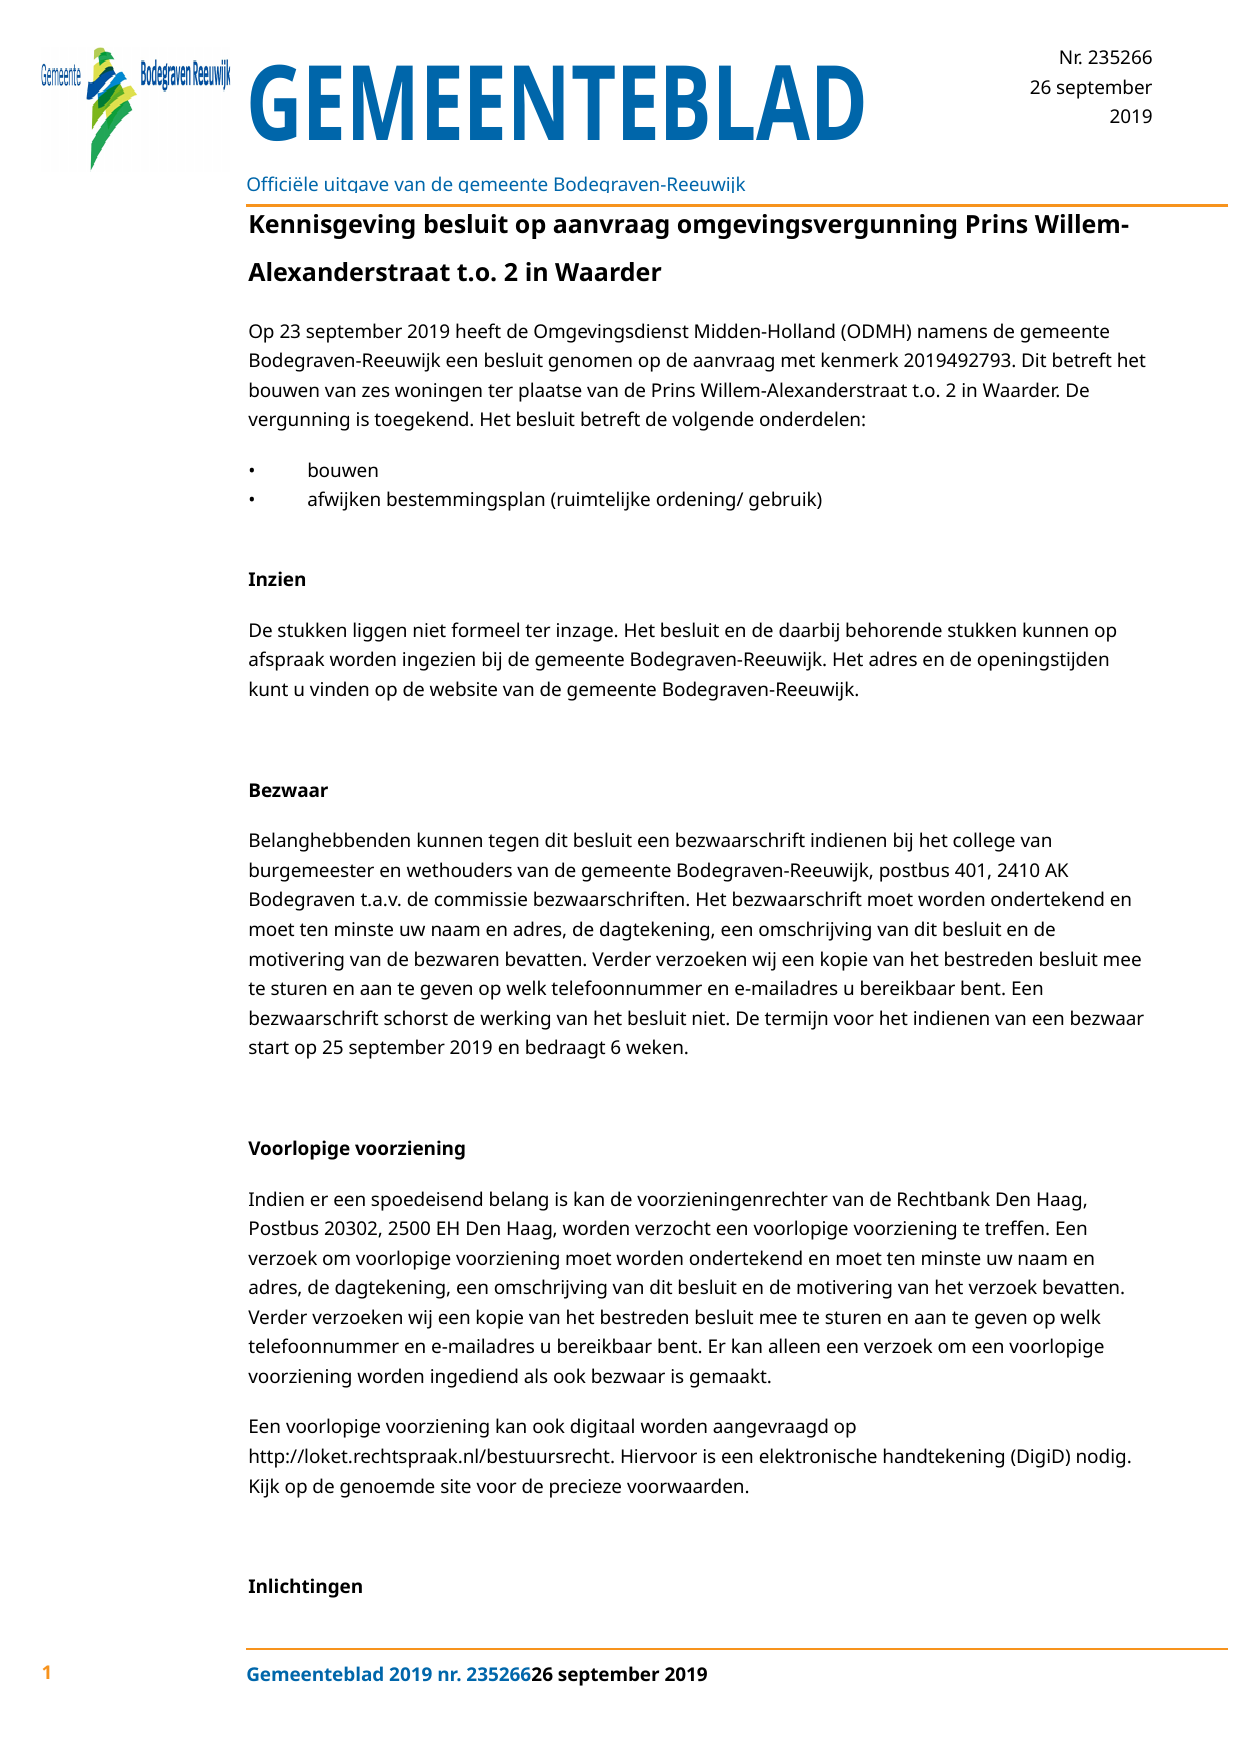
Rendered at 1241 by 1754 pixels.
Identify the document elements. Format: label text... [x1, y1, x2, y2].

text Belanghebbenden kunnen tegen dit besluit een bezwaarschrift indienen bij het college van burgemeester en wethouders van de gemeente Bodegraven-Reeuwijk, postbus 401, 2410 AK Bodegraven t.a.v. de commissie bezwaarschriften. Het bezwaarschrift moet worden ondertekend en moet ten minste uw naam en adres, de dagtekening, een omschrijving van dit besluit en de motivering van de bezwaren bevatten. Verder verzoeken wij een kopie van het bestreden besluit mee te sturen en aan te geven op welk telefoonnummer en e-mailadres u bereikbaar bent. Een bezwaarschrift schorst de werking van het besluit niet. De termijn voor het indienen van een bezwaar start op 25 september 2019 en bedraagt 6 weken. [248, 827, 1152, 1060]
text Inlichtingen [248, 1574, 1152, 1599]
text De stukken liggen niet formeel ter inzage. Het besluit en de daarbij behorende stukken kunnen op afspraak worden ingezien bij de gemeente Bodegraven-Reeuwijk. Het adres en de openingstijden kunt u vinden op de website van de gemeente Bodegraven-Reeuwijk. [248, 617, 1152, 702]
list afwijken bestemmingsplan (ruimtelijke ordening/ gebruik) [248, 487, 1152, 512]
text Kennisgeving besluit op aanvraag omgevingsvergunning Prins Willem-Alexanderstraat t.o. 2 in Waarder [248, 207, 1152, 288]
text Indien er een spoedeisend belang is kan de voorzieningenrechter van de Rechtbank Den Haag, Postbus 20302, 2500 EH Den Haag, worden verzocht een voorlopige voorziening te treffen. Een verzoek om voorlopige voorziening moet worden ondertekend en moet ten minste uw naam en adres, de dagtekening, een omschrijving van dit besluit en de motivering van het verzoek bevatten. Verder verzoeken wij een kopie van het bestreden besluit mee te sturen en aan te geven op welk telefoonnummer en e-mailadres u bereikbaar bent. Er kan alleen een verzoek om een voorlopige voorziening worden ingediend als ook bezwaar is gemaakt. [248, 1186, 1152, 1389]
text Voorlopige voorziening [248, 1135, 1152, 1161]
picture [41, 47, 231, 172]
text Inzien [248, 567, 1152, 592]
text Bezwaar [248, 777, 1152, 803]
list bouwen [248, 457, 1152, 483]
text Op 23 september 2019 heeft de Omgevingsdienst Midden-Holland (ODMH) namens de gemeente Bodegraven-Reeuwijk een besluit genomen op de aanvraag met kenmerk 2019492793. Dit betreft het bouwen van zes woningen ter plaatse van de Prins Willem-Alexanderstraat t.o. 2 in Waarder. De vergunning is toegekend. Het besluit betreft de volgende onderdelen: [248, 318, 1152, 432]
text Een voorlopige voorziening kan ook digitaal worden aangevraagd op http://loket.rechtspraak.nl/bestuursrecht. Hiervoor is een elektronische handtekening (DigiD) nodig. Kijk op de genoemde site voor de precieze voorwaarden. [248, 1414, 1152, 1499]
